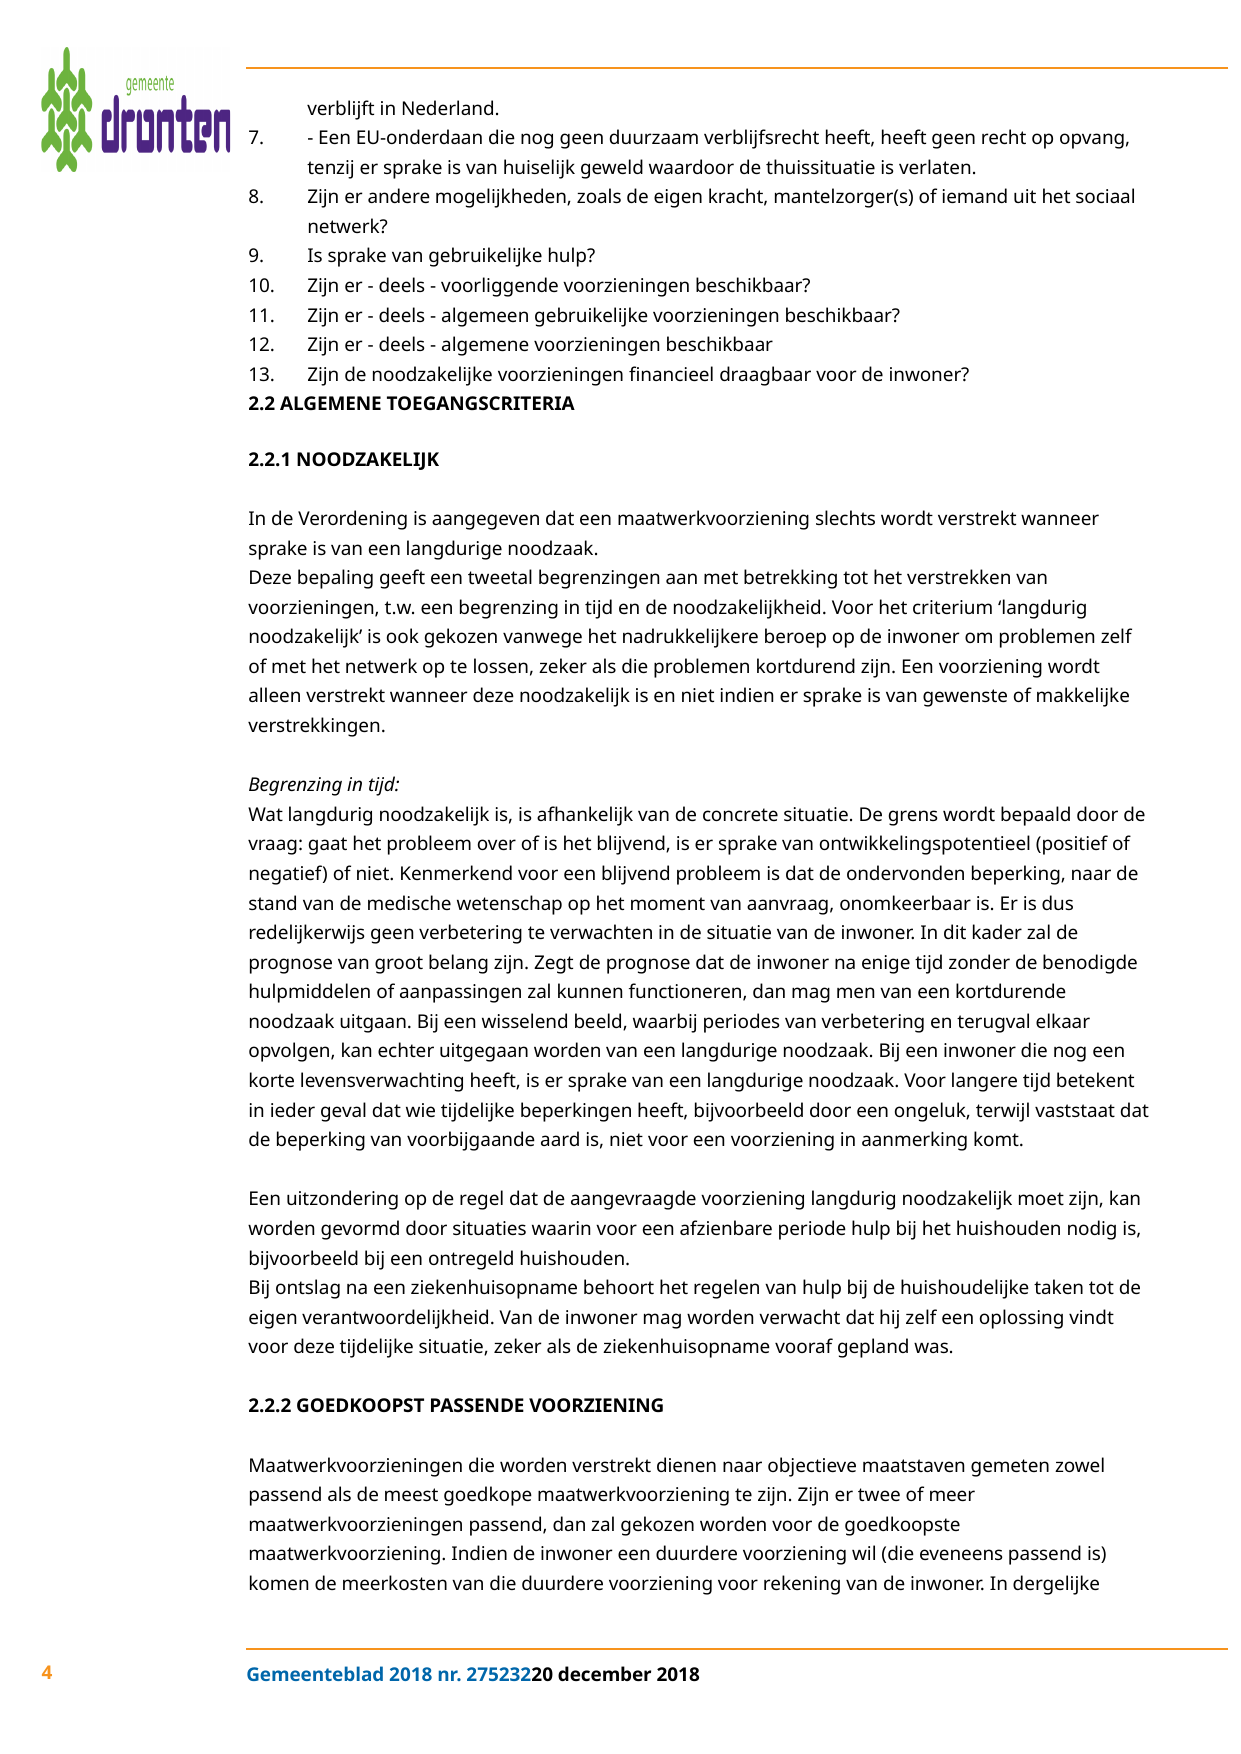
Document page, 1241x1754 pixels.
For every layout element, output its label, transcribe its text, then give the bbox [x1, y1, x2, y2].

text Deze bepaling geeft een tweetal begrenzingen aan met betrekking tot het verstrekken van voorzieningen, t.w. een begrenzing in tijd en de noodzakelijkheid. Voor het criterium ‘langdurig noodzakelijk’ is ook gekozen vanwege het nadrukkelijkere beroep op de inwoner om problemen zelf of met het netwerk op te lossen, zeker als die problemen kortdurend zijn. Een voorziening wordt alleen verstrekt wanneer deze noodzakelijk is en niet indien er sprake is van gewenste of makkelijke verstrekkingen. [248, 564, 1152, 738]
list Zijn er - deels - algemeen gebruikelijke voorzieningen beschikbaar? [248, 302, 1152, 328]
list Zijn er - deels - algemene voorzieningen beschikbaar [248, 331, 1152, 357]
text Een uitzondering op de regel dat de aangevraagde voorziening langdurig noodzakelijk moet zijn, kan worden gevormd door situaties waarin voor een afzienbare periode hulp bij het huishouden nodig is, bijvoorbeeld bij een ontregeld huishouden. [248, 1186, 1152, 1270]
list Zijn er andere mogelijkheden, zoals de eigen kracht, mantelzorger(s) of iemand uit het sociaal netwerk? [248, 183, 1152, 239]
text Bij ontslag na een ziekenhuisopname behoort het regelen van hulp bij de huishoudelijke taken tot de eigen verantwoordelijkheid. Van de inwoner mag worden verwacht dat hij zelf een oplossing vindt voor deze tijdelijke situatie, zeker als de ziekenhuisopname vooraf gepland was. [248, 1274, 1152, 1359]
text 2.2.2 GOEDKOOPST PASSENDE VOORZIENING [248, 1393, 1152, 1418]
list - Een EU-onderdaan die nog geen duurzaam verblijfsrecht heeft, heeft geen recht op opvang, tenzij er sprake is van huiselijk geweld waardoor de thuissituatie is verlaten. [248, 124, 1152, 180]
list verblijft in Nederland. [248, 95, 1152, 121]
text 2.2 ALGEMENE TOEGANGSCRITERIA [248, 391, 1152, 416]
list Zijn de noodzakelijke voorzieningen financieel draagbaar voor de inwoner? [248, 361, 1152, 387]
text Wat langdurig noodzakelijk is, is afhankelijk van de concrete situatie. De grens wordt bepaald door de vraag: gaat het probleem over of is het blijvend, is er sprake van ontwikkelingspotentieel (positief of negatief) of niet. Kenmerkend voor een blijvend probleem is dat de ondervonden beperking, naar de stand van de medische wetenschap op het moment van aanvraag, onomkeerbaar is. Er is dus redelijkerwijs geen verbetering te verwachten in de situatie van de inwoner. In dit kader zal de prognose van groot belang zijn. Zegt de prognose dat de inwoner na enige tijd zonder de benodigde hulpmiddelen of aanpassingen zal kunnen functioneren, dan mag men van een kortdurende noodzaak uitgaan. Bij een wisselend beeld, waarbij periodes van verbetering en terugval elkaar opvolgen, kan echter uitgegaan worden van een langdurige noodzaak. Bij een inwoner die nog een korte levensverwachting heeft, is er sprake van een langdurige noodzaak. Voor langere tijd betekent in ieder geval dat wie tijdelijke beperkingen heeft, bijvoorbeeld door een ongeluk, terwijl vaststaat dat de beperking van voorbijgaande aard is, niet voor een voorziening in aanmerking komt. [248, 801, 1152, 1152]
text In de Verordening is aangegeven dat een maatwerkvoorziening slechts wordt verstrekt wanneer sprake is van een langdurige noodzaak. [248, 505, 1152, 560]
list Is sprake van gebruikelijke hulp? [248, 243, 1152, 268]
list Zijn er - deels - voorliggende voorzieningen beschikbaar? [248, 272, 1152, 298]
text Maatwerkvoorzieningen die worden verstrekt dienen naar objectieve maatstaven gemeten zowel passend als de meest goedkope maatwerkvoorziening te zijn. Zijn er twee of meer maatwerkvoorzieningen passend, dan zal gekozen worden voor de goedkoopste maatwerkvoorziening. Indien de inwoner een duurdere voorziening wil (die eveneens passend is) komen de meerkosten van die duurdere voorziening voor rekening van de inwoner. In dergelijke [248, 1452, 1152, 1596]
text Begrenzing in tijd: [248, 771, 1152, 797]
picture [41, 47, 231, 172]
text 2.2.1 NOODZAKELIJK [248, 446, 1152, 472]
